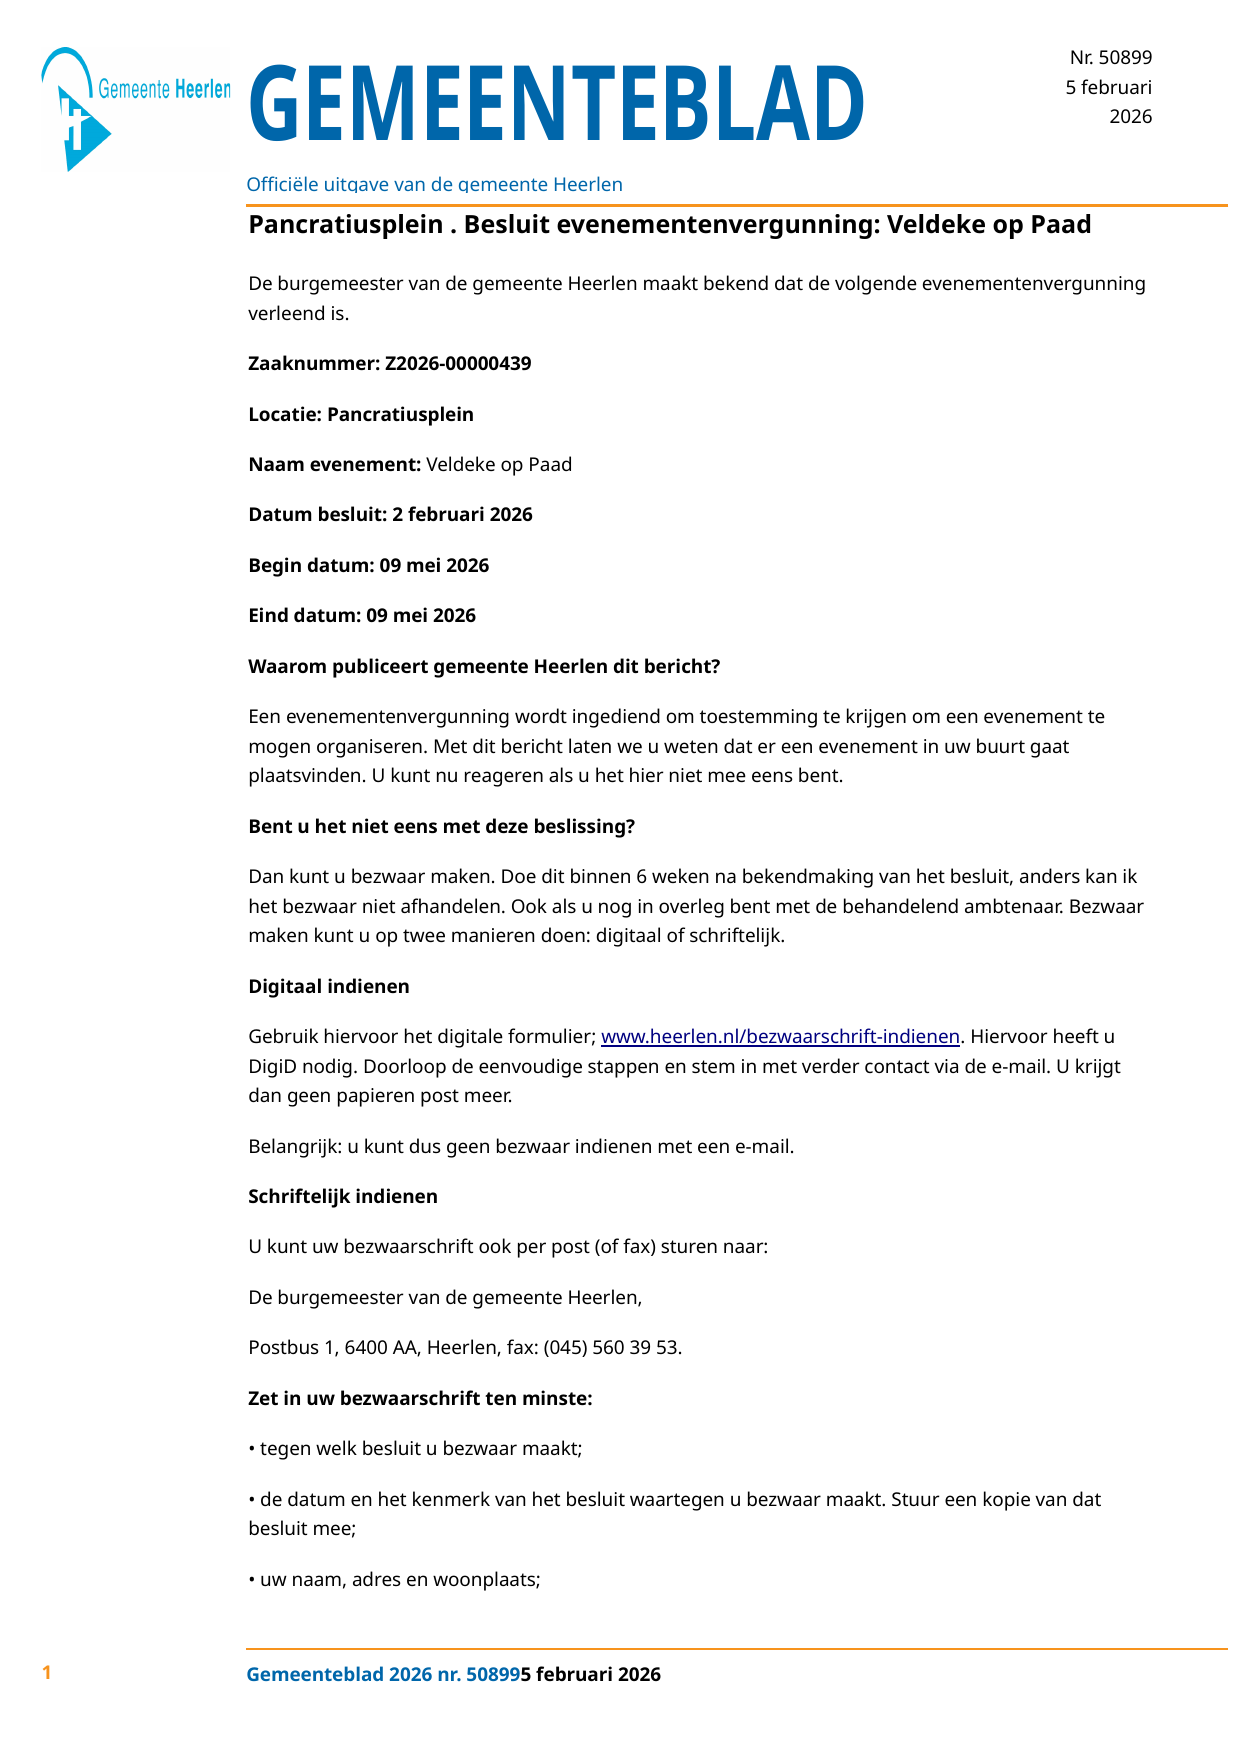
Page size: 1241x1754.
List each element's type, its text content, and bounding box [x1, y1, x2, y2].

text Digitaal indienen [248, 973, 1152, 998]
text Zet in uw bezwaarschrift ten minste: [248, 1385, 1152, 1411]
text U kunt uw bezwaarschrift ook per post (of fax) sturen naar: [248, 1234, 1152, 1259]
text Bent u het niet eens met deze beslissing? [248, 813, 1152, 838]
text Een evenementenvergunning wordt ingediend om toestemming te krijgen om een evenement te mogen organiseren. Met dit bericht laten we u weten dat er een evenement in uw buurt gaat plaatsvinden. U kunt nu reageren als u het hier niet mee eens bent. [248, 703, 1152, 788]
text Eind datum: 09 mei 2026 [248, 602, 1152, 628]
text • tegen welk besluit u bezwaar maakt; [248, 1435, 1152, 1461]
text Waarom publiceert gemeente Heerlen dit bericht? [248, 653, 1152, 678]
text Schriftelijk indienen [248, 1183, 1152, 1209]
text Postbus 1, 6400 AA, Heerlen, fax: (045) 560 39 53. [248, 1334, 1152, 1360]
text Belangrijk: u kunt dus geen bezwaar indienen met een e-mail. [248, 1133, 1152, 1158]
picture [41, 47, 59, 70]
text Dan kunt u bezwaar maken. Doe dit binnen 6 weken na bekendmaking van het besluit, anders kan ik het bezwaar niet afhandelen. Ook als u nog in overleg bent met de behandelend ambtenaar. Bezwaar maken kunt u op twee manieren doen: digitaal of schriftelijk. [248, 863, 1152, 948]
text Naam evenement: Veldeke op Paad [248, 451, 1152, 477]
text Locatie: Pancratiusplein [248, 401, 1152, 426]
picture [41, 47, 231, 172]
text Pancratiusplein . Besluit evenementenvergunning: Veldeke op Paad [248, 207, 1152, 241]
text De burgemeester van de gemeente Heerlen maakt bekend dat de volgende evenementenvergunning verleend is. [248, 270, 1152, 326]
text • uw naam, adres en woonplaats; [248, 1566, 1152, 1591]
text Zaaknummer: Z2026-00000439 [248, 350, 1152, 376]
text Begin datum: 09 mei 2026 [248, 552, 1152, 578]
text De burgemeester van de gemeente Heerlen, [248, 1284, 1152, 1310]
text • de datum en het kenmerk van het besluit waartegen u bezwaar maakt. Stuur een kopie van dat besluit mee; [248, 1486, 1152, 1541]
text Datum besluit: 2 februari 2026 [248, 502, 1152, 527]
text Gebruik hiervoor het digitale formulier; www.heerlen.nl/bezwaarschrift-indienen. Hiervoor heeft u DigiD nodig. Doorloop de eenvoudige stappen en stem in met verder contact via de e-mail. U krijgt dan geen papieren post meer. [248, 1023, 1152, 1108]
